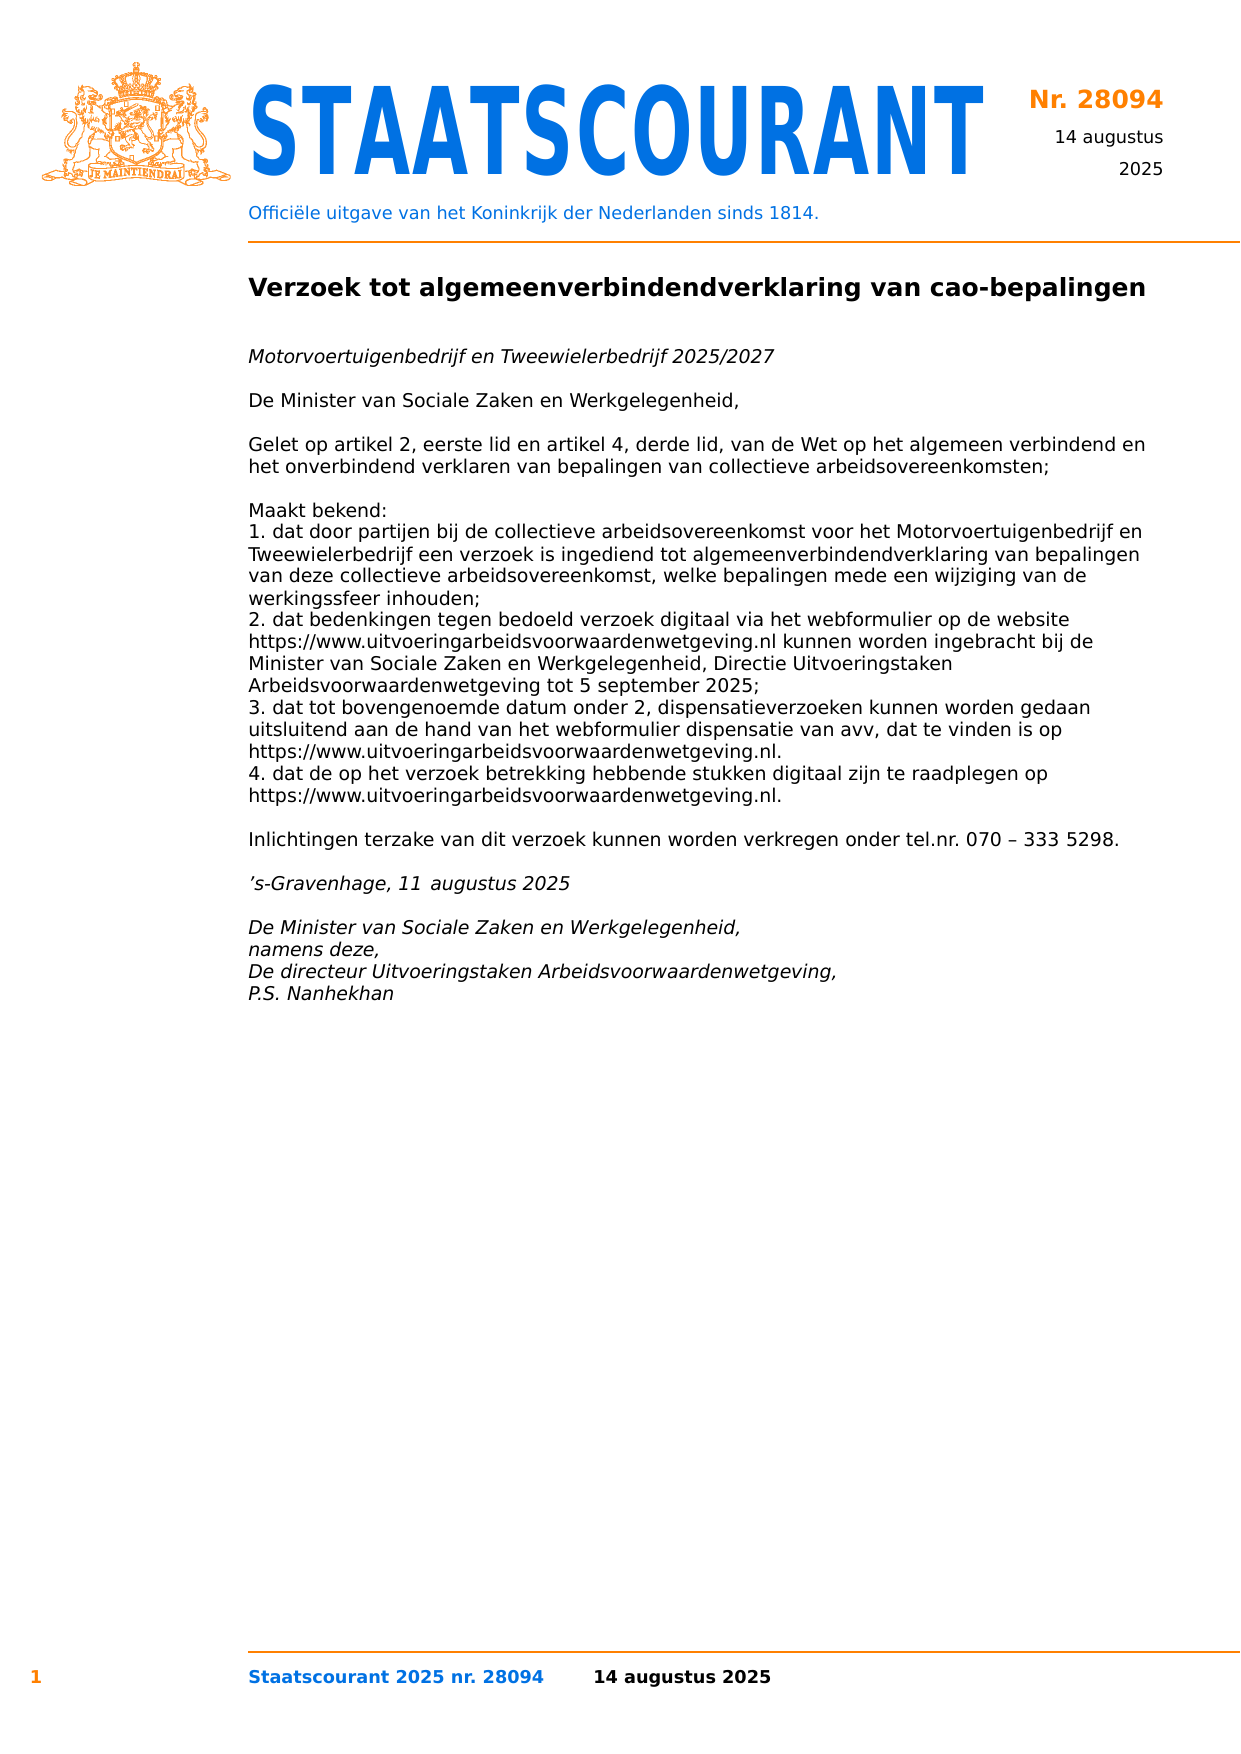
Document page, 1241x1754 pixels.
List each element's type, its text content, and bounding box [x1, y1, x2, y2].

text ’s-Gravenhage, 11 augustus 2025 [248, 873, 1163, 895]
table_header [25, 62, 248, 241]
text Maakt bekend: [248, 499, 1163, 521]
table_header Nr. 28094 [998, 62, 1240, 121]
table_cell 2025 [998, 153, 1240, 203]
table_header STAATSCOURANT [248, 62, 998, 203]
text 4. dat de op het verzoek betrekking hebbende stukken digitaal zijn te raadplegen op https://www.uitvoeringarbeidsvoorwaardenwetgeving.nl. [248, 763, 1163, 807]
text Gelet op artikel 2, eerste lid en artikel 4, derde lid, van de Wet op het algemeen verbindend en het onverbindend verklaren van bepalingen van collectieve arbeidsovereenkomsten; [248, 434, 1163, 478]
picture [41, 62, 231, 186]
table_cell Officiële uitgave van het Koninkrijk der Nederlanden sinds 1814. [248, 203, 1240, 241]
text Motorvoertuigenbedrijf en Tweewielerbedrijf 2025/2027 [248, 346, 1163, 368]
text 2. dat bedenkingen tegen bedoeld verzoek digitaal via het webformulier op de website https://www.uitvoeringarbeidsvoorwaardenwetgeving.nl kunnen worden ingebracht bij de Minister van Sociale Zaken en Werkgelegenheid, Directie Uitvoeringstaken Arbeidsvoorwaardenwetgeving tot 5 september 2025; [248, 609, 1163, 697]
text Inlichtingen terzake van dit verzoek kunnen worden verkregen onder tel.nr. 070 – 333 5298. [248, 829, 1163, 851]
text 3. dat tot bovengenoemde datum onder 2, dispensatieverzoeken kunnen worden gedaan uitsluitend aan de hand van het webformulier dispensatie van avv, dat te vinden is op https://www.uitvoeringarbeidsvoorwaardenwetgeving.nl. [248, 697, 1163, 763]
table_cell 14 augustus [998, 121, 1240, 153]
text De Minister van Sociale Zaken en Werkgelegenheid, namens deze, De directeur Uitvoeringstaken Arbeidsvoorwaardenwetgeving, P.S. Nanhekhan [248, 917, 1163, 1005]
text 1. dat door partijen bij de collectieve arbeidsovereenkomst voor het Motorvoertuigenbedrijf en Tweewielerbedrijf een verzoek is ingediend tot algemeenverbindendverklaring van bepalingen van deze collectieve arbeidsovereenkomst, welke bepalingen mede een wijziging van de werkingssfeer inhouden; [248, 521, 1163, 609]
text De Minister van Sociale Zaken en Werkgelegenheid, [248, 390, 1163, 412]
subtitle Verzoek tot algemeenverbindendverklaring van cao-bepalingen [248, 273, 1163, 302]
